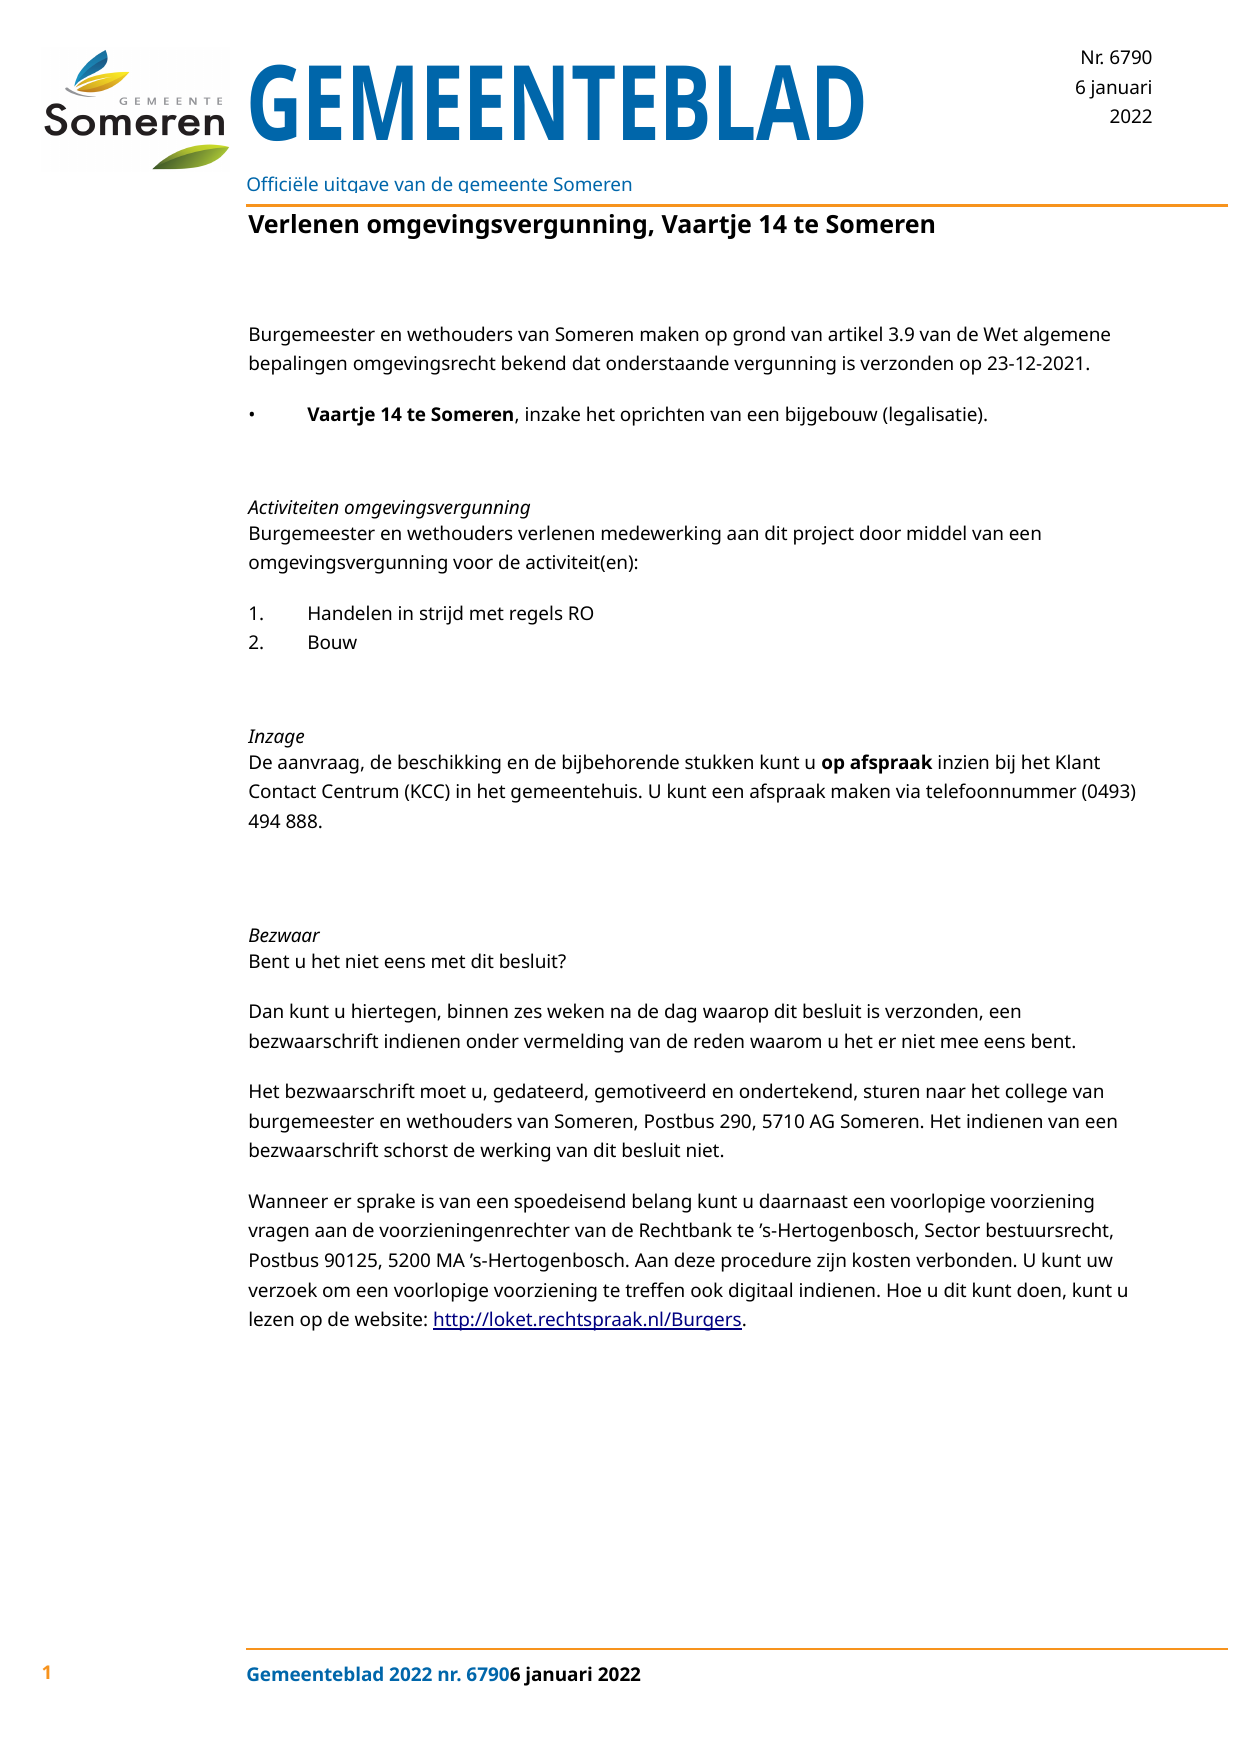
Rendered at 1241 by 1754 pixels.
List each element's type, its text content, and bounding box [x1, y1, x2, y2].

list Vaartje 14 te Someren, inzake het oprichten van een bijgebouw (legalisatie). [248, 401, 1152, 426]
text De aanvraag, de beschikking en de bijbehorende stukken kunt u op afspraak inzien bij het Klant Contact Centrum (KCC) in het gemeentehuis. U kunt een afspraak maken via telefoonnummer (0493) 494 888. [248, 749, 1152, 834]
text Bent u het niet eens met dit besluit? [248, 948, 1152, 974]
text Activiteiten omgevingsvergunning [248, 494, 1152, 520]
text Burgemeester en wethouders van Someren maken op grond van artikel 3.9 van de Wet algemene bepalingen omgevingsrecht bekend dat onderstaande vergunning is verzonden op 23-12-2021. [248, 321, 1152, 376]
text Wanneer er sprake is van een spoedeisend belang kunt u daarnaast een voorlopige voorziening vragen aan de voorzieningenrechter van de Rechtbank te ’s-Hertogenbosch, Sector bestuursrecht, Postbus 90125, 5200 MA ’s-Hertogenbosch. Aan deze procedure zijn kosten verbonden. U kunt uw verzoek om een voorlopige voorziening te treffen ook digitaal indienen. Hoe u dit kunt doen, kunt u lezen op de website: http://loket.rechtspraak.nl/Burgers. [248, 1188, 1152, 1332]
text Dan kunt u hiertegen, binnen zes weken na de dag waarop dit besluit is verzonden, een bezwaarschrift indienen onder vermelding van de reden waarom u het er niet mee eens bent. [248, 998, 1152, 1054]
list Bouw [248, 629, 1152, 655]
text Burgemeester en wethouders verlenen medewerking aan dit project door middel van een omgevingsvergunning voor de activiteit(en): [248, 520, 1152, 575]
picture [41, 47, 231, 172]
text Verlenen omgevingsvergunning, Vaartje 14 te Someren [248, 207, 1152, 241]
text Bezwaar [248, 922, 1152, 948]
text Inzage [248, 723, 1152, 749]
list Handelen in strijd met regels RO [248, 600, 1152, 626]
text Het bezwaarschrift moet u, gedateerd, gemotiveerd en ondertekend, sturen naar het college van burgemeester en wethouders van Someren, Postbus 290, 5710 AG Someren. Het indienen van een bezwaarschrift schorst de werking van dit besluit niet. [248, 1078, 1152, 1163]
